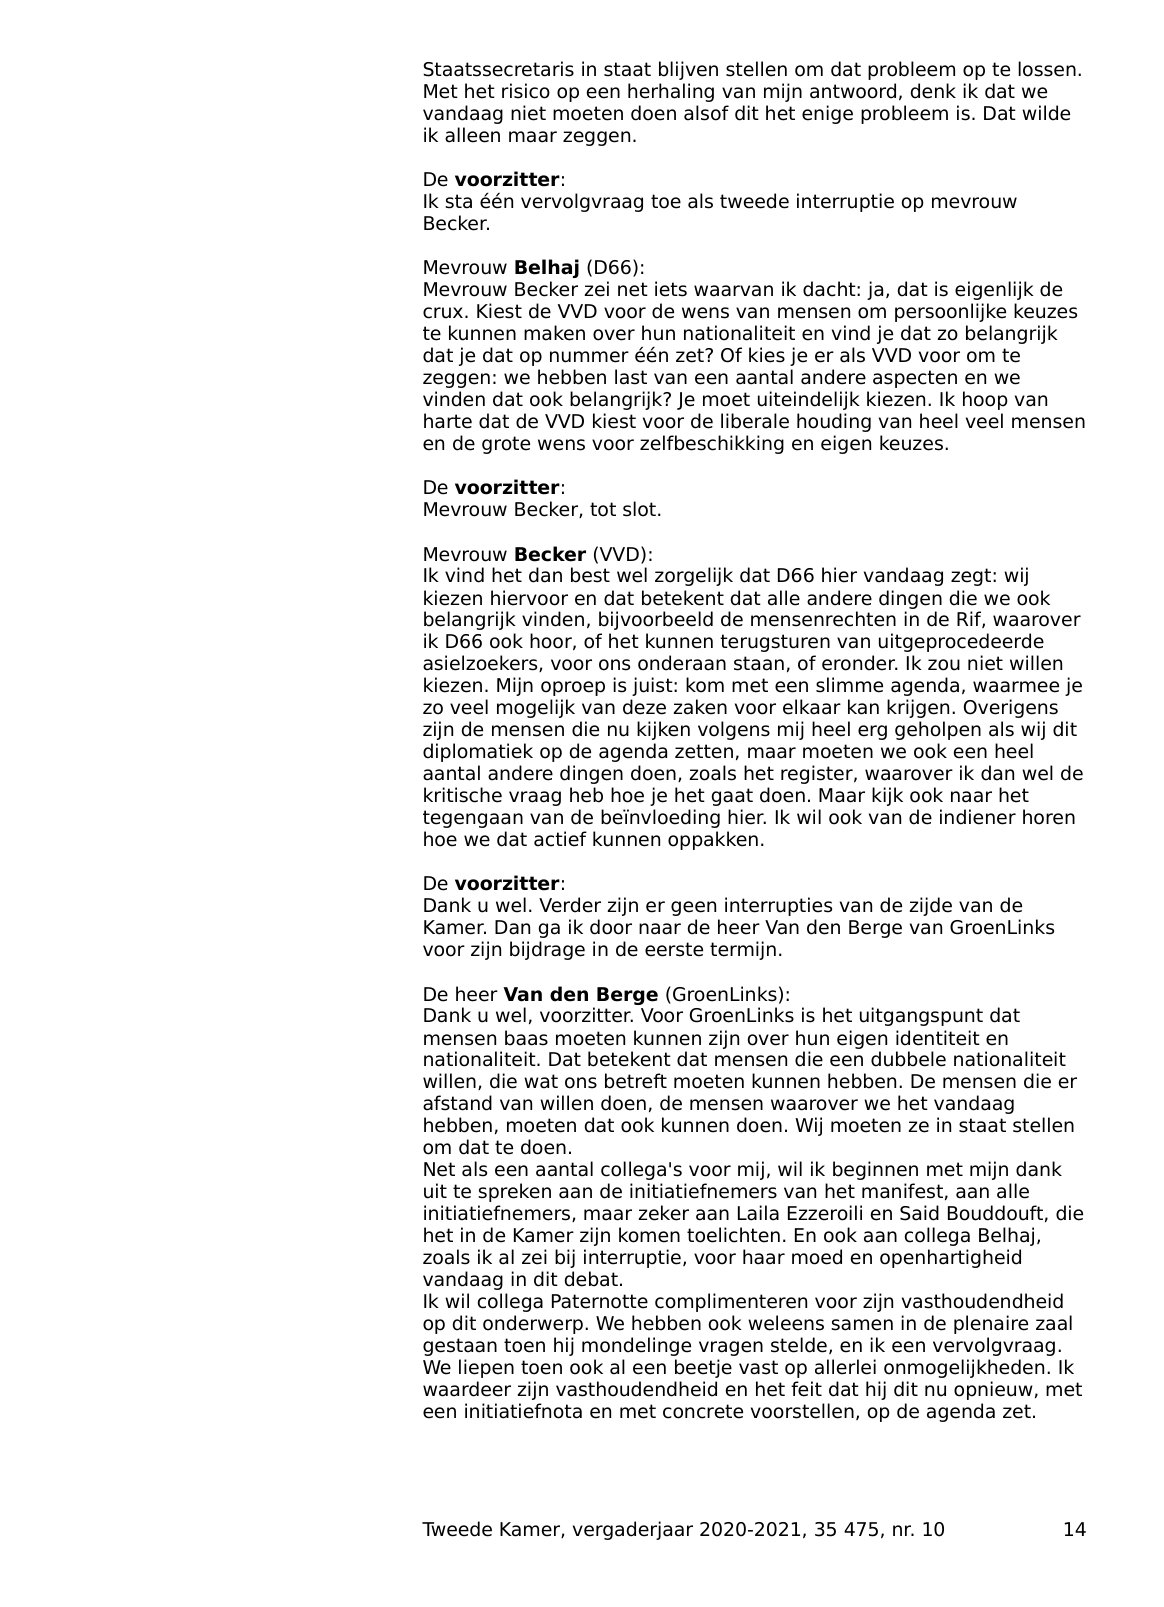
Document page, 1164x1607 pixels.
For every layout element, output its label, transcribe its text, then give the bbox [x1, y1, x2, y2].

text Ik wil collega Paternotte complimenteren voor zijn vasthoudendheid op dit onderwerp. We hebben ook weleens samen in de plenaire zaal gestaan toen hij mondelinge vragen stelde, en ik een vervolgvraag. We liepen toen ook al een beetje vast op allerlei onmogelijkheden. Ik waardeer zijn vasthoudendheid en het feit dat hij dit nu opnieuw, met een initiatiefnota en met concrete voorstellen, op de agenda zet. [422, 1291, 1087, 1423]
text Mevrouw Becker zei net iets waarvan ik dacht: ja, dat is eigenlijk de crux. Kiest de VVD voor de wens van mensen om persoonlijke keuzes te kunnen maken over hun nationaliteit en vind je dat zo belangrijk dat je dat op nummer één zet? Of kies je er als VVD voor om te zeggen: we hebben last van een aantal andere aspecten en we vinden dat ook belangrijk? Je moet uiteindelijk kiezen. Ik hoop van harte dat de VVD kiest voor de liberale houding van heel veel mensen en de grote wens voor zelfbeschikking en eigen keuzes. [422, 279, 1087, 455]
text Dank u wel, voorzitter. Voor GroenLinks is het uitgangspunt dat mensen baas moeten kunnen zijn over hun eigen identiteit en nationaliteit. Dat betekent dat mensen die een dubbele nationaliteit willen, die wat ons betreft moeten kunnen hebben. De mensen die er afstand van willen doen, de mensen waarover we het vandaag hebben, moeten dat ook kunnen doen. Wij moeten ze in staat stellen om dat te doen. [422, 1005, 1087, 1159]
text Mevrouw Becker, tot slot. [422, 499, 1087, 521]
text Staatssecretaris in staat blijven stellen om dat probleem op te lossen. Met het risico op een herhaling van mijn antwoord, denk ik dat we vandaag niet moeten doen alsof dit het enige probleem is. Dat wilde ik alleen maar zeggen. [422, 59, 1087, 147]
text De voorzitter: [422, 873, 1087, 895]
text Mevrouw Becker (VVD): [422, 543, 1087, 565]
text Dank u wel. Verder zijn er geen interrupties van de zijde van de Kamer. Dan ga ik door naar de heer Van den Berge van GroenLinks voor zijn bijdrage in de eerste termijn. [422, 895, 1087, 961]
text De voorzitter: [422, 477, 1087, 499]
text Net als een aantal collega's voor mij, wil ik beginnen met mijn dank uit te spreken aan de initiatiefnemers van het manifest, aan alle initiatiefnemers, maar zeker aan Laila Ezzeroili en Said Bouddouft, die het in de Kamer zijn komen toelichten. En ook aan collega Belhaj, zoals ik al zei bij interruptie, voor haar moed en openhartigheid vandaag in dit debat. [422, 1159, 1087, 1291]
text De heer Van den Berge (GroenLinks): [422, 983, 1087, 1005]
text Mevrouw Belhaj (D66): [422, 257, 1087, 279]
text Ik sta één vervolgvraag toe als tweede interruptie op mevrouw Becker. [422, 191, 1087, 235]
text Ik vind het dan best wel zorgelijk dat D66 hier vandaag zegt: wij kiezen hiervoor en dat betekent dat alle andere dingen die we ook belangrijk vinden, bijvoorbeeld de mensenrechten in de Rif, waarover ik D66 ook hoor, of het kunnen terugsturen van uitgeprocedeerde asielzoekers, voor ons onderaan staan, of eronder. Ik zou niet willen kiezen. Mijn oproep is juist: kom met een slimme agenda, waarmee je zo veel mogelijk van deze zaken voor elkaar kan krijgen. Overigens zijn de mensen die nu kijken volgens mij heel erg geholpen als wij dit diplomatiek op de agenda zetten, maar moeten we ook een heel aantal andere dingen doen, zoals het register, waarover ik dan wel de kritische vraag heb hoe je het gaat doen. Maar kijk ook naar het tegengaan van de beïnvloeding hier. Ik wil ook van de indiener horen hoe we dat actief kunnen oppakken. [422, 565, 1087, 851]
text De voorzitter: [422, 169, 1087, 191]
